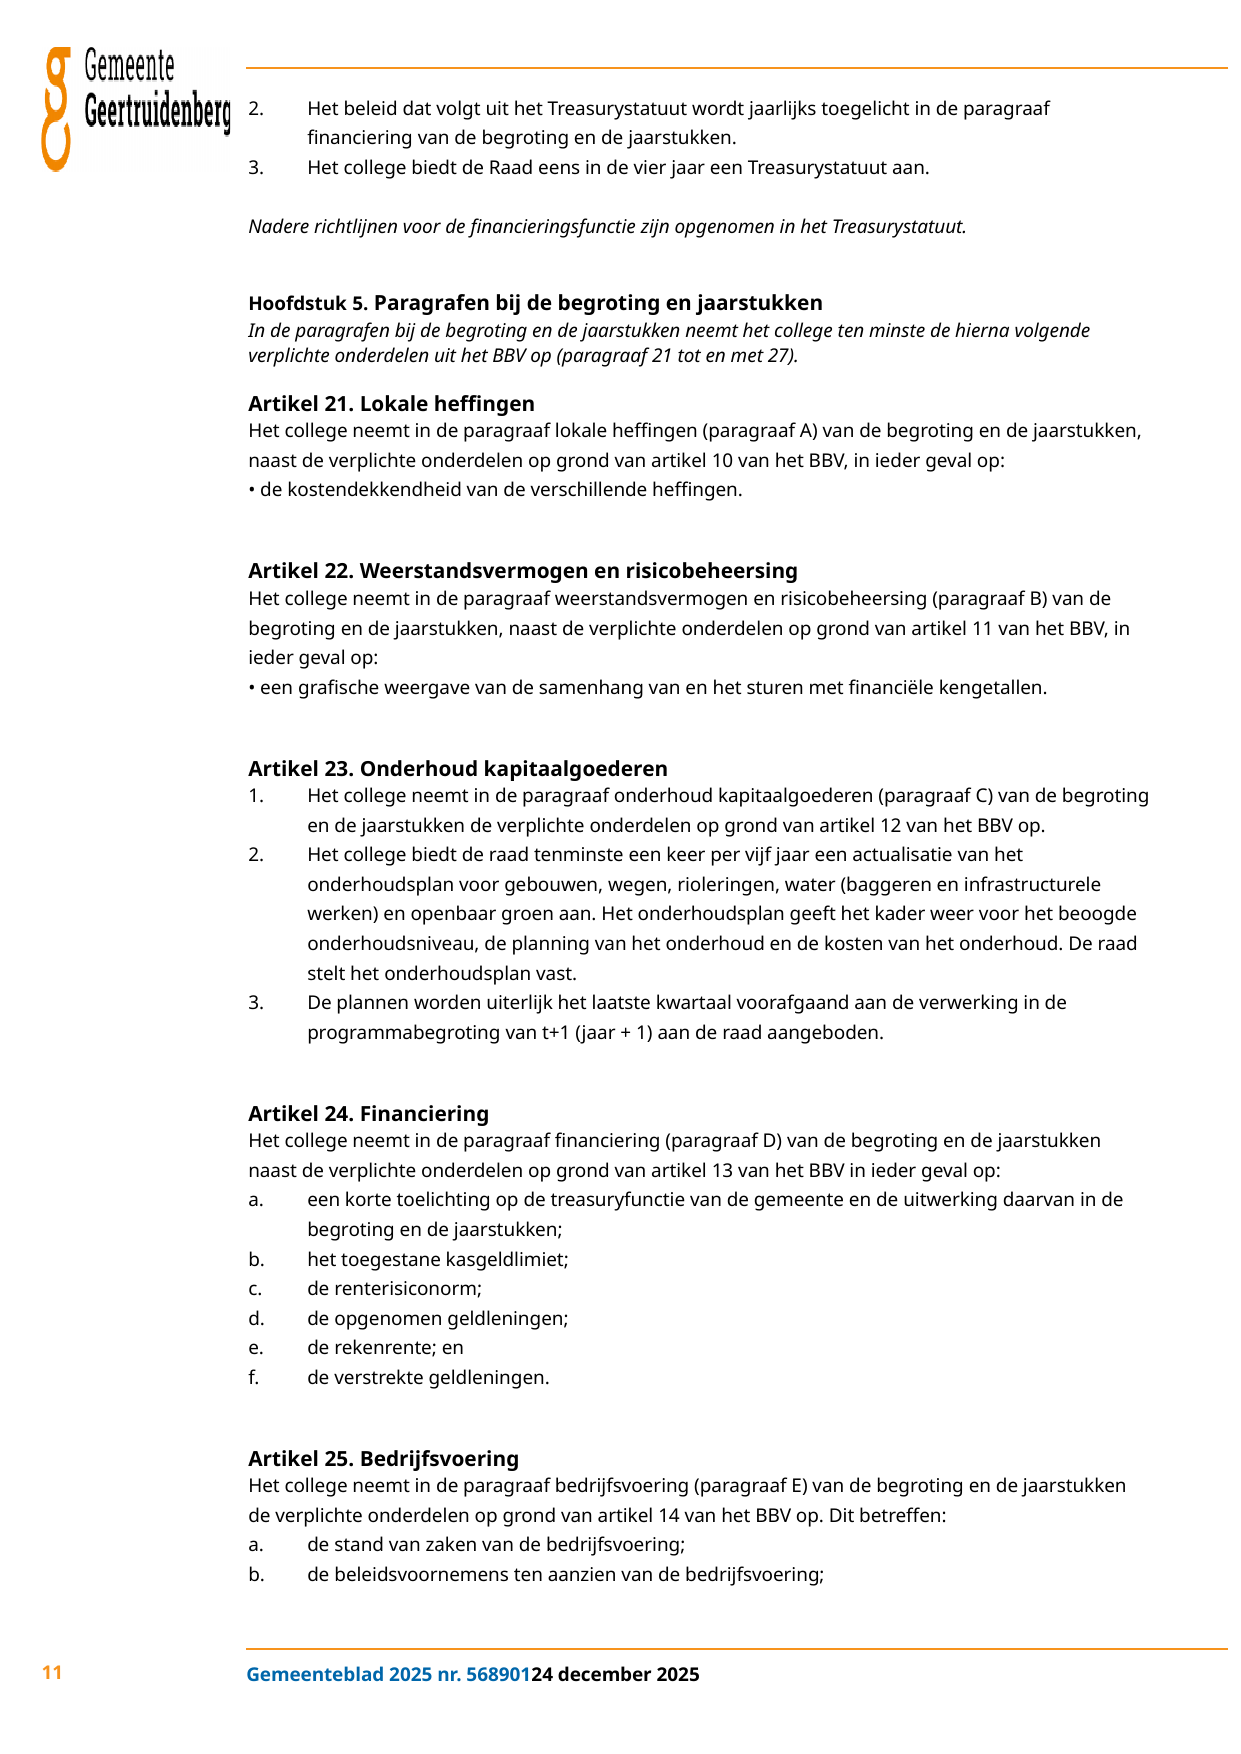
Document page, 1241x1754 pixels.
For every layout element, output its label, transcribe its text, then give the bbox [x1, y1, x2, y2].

list een korte toelichting op de treasuryfunctie van de gemeente en de uitwerking daarvan in de begroting en de jaarstukken; [248, 1187, 1152, 1242]
list Het beleid dat volgt uit het Treasurystatuut wordt jaarlijks toegelicht in de paragraaf financiering van de begroting en de jaarstukken. [248, 95, 1152, 150]
list Het college biedt de raad tenminste een keer per vijf jaar een actualisatie van het onderhoudsplan voor gebouwen, wegen, rioleringen, water (baggeren en infrastructurele werken) en openbaar groen aan. Het onderhoudsplan geeft het kader weer voor het beoogde onderhoudsniveau, de planning van het onderhoud en de kosten van het onderhoud. De raad stelt het onderhoudsplan vast. [248, 841, 1152, 986]
text Hoofdstuk 5. Paragrafen bij de begroting en jaarstukken [248, 288, 1152, 317]
text Het college neemt in de paragraaf weerstandsvermogen en risicobeheersing (paragraaf B) van de begroting en de jaarstukken, naast de verplichte onderdelen op grond van artikel 11 van het BBV, in ieder geval op: [248, 585, 1152, 670]
list de rekenrente; en [248, 1334, 1152, 1360]
list de renterisiconorm; [248, 1275, 1152, 1301]
list Het college neemt in de paragraaf onderhoud kapitaalgoederen (paragraaf C) van de begroting en de jaarstukken de verplichte onderdelen op grond van artikel 12 van het BBV op. [248, 782, 1152, 838]
text Nadere richtlijnen voor de financieringsfunctie zijn opgenomen in het Treasurystatuut. [248, 213, 1152, 239]
text Artikel 25. Bedrijfsvoering [248, 1444, 1152, 1472]
text Het college neemt in de paragraaf lokale heffingen (paragraaf A) van de begroting en de jaarstukken, naast de verplichte onderdelen op grond van artikel 10 van het BBV, in ieder geval op: [248, 417, 1152, 473]
text • een grafische weergave van de samenhang van en het sturen met financiële kengetallen. [248, 674, 1152, 699]
text Artikel 23. Onderhoud kapitaalgoederen [248, 754, 1152, 782]
picture [41, 47, 231, 172]
list de stand van zaken van de bedrijfsvoering; [248, 1532, 1152, 1557]
list de verstrekte geldleningen. [248, 1364, 1152, 1390]
text In de paragrafen bij de begroting en de jaarstukken neemt het college ten minste de hierna volgende verplichte onderdelen uit het BBV op (paragraaf 21 tot en met 27). [248, 317, 1152, 368]
text Het college neemt in de paragraaf bedrijfsvoering (paragraaf E) van de begroting en de jaarstukken de verplichte onderdelen op grond van artikel 14 van het BBV op. Dit betreffen: [248, 1472, 1152, 1528]
list de beleidsvoornemens ten aanzien van de bedrijfsvoering; [248, 1561, 1152, 1587]
text • de kostendekkendheid van de verschillende heffingen. [248, 477, 1152, 502]
list het toegestane kasgeldlimiet; [248, 1246, 1152, 1271]
text Artikel 22. Weerstandsvermogen en risicobeheersing [248, 557, 1152, 585]
text Artikel 21. Lokale heffingen [248, 389, 1152, 417]
list De plannen worden uiterlijk het laatste kwartaal voorafgaand aan de verwerking in de programmabegroting van t+1 (jaar + 1) aan de raad aangeboden. [248, 989, 1152, 1045]
list de opgenomen geldleningen; [248, 1305, 1152, 1331]
text Artikel 24. Financiering [248, 1099, 1152, 1127]
list Het college biedt de Raad eens in de vier jaar een Treasurystatuut aan. [248, 154, 1152, 180]
text Het college neemt in de paragraaf financiering (paragraaf D) van de begroting en de jaarstukken naast de verplichte onderdelen op grond van artikel 13 van het BBV in ieder geval op: [248, 1127, 1152, 1183]
